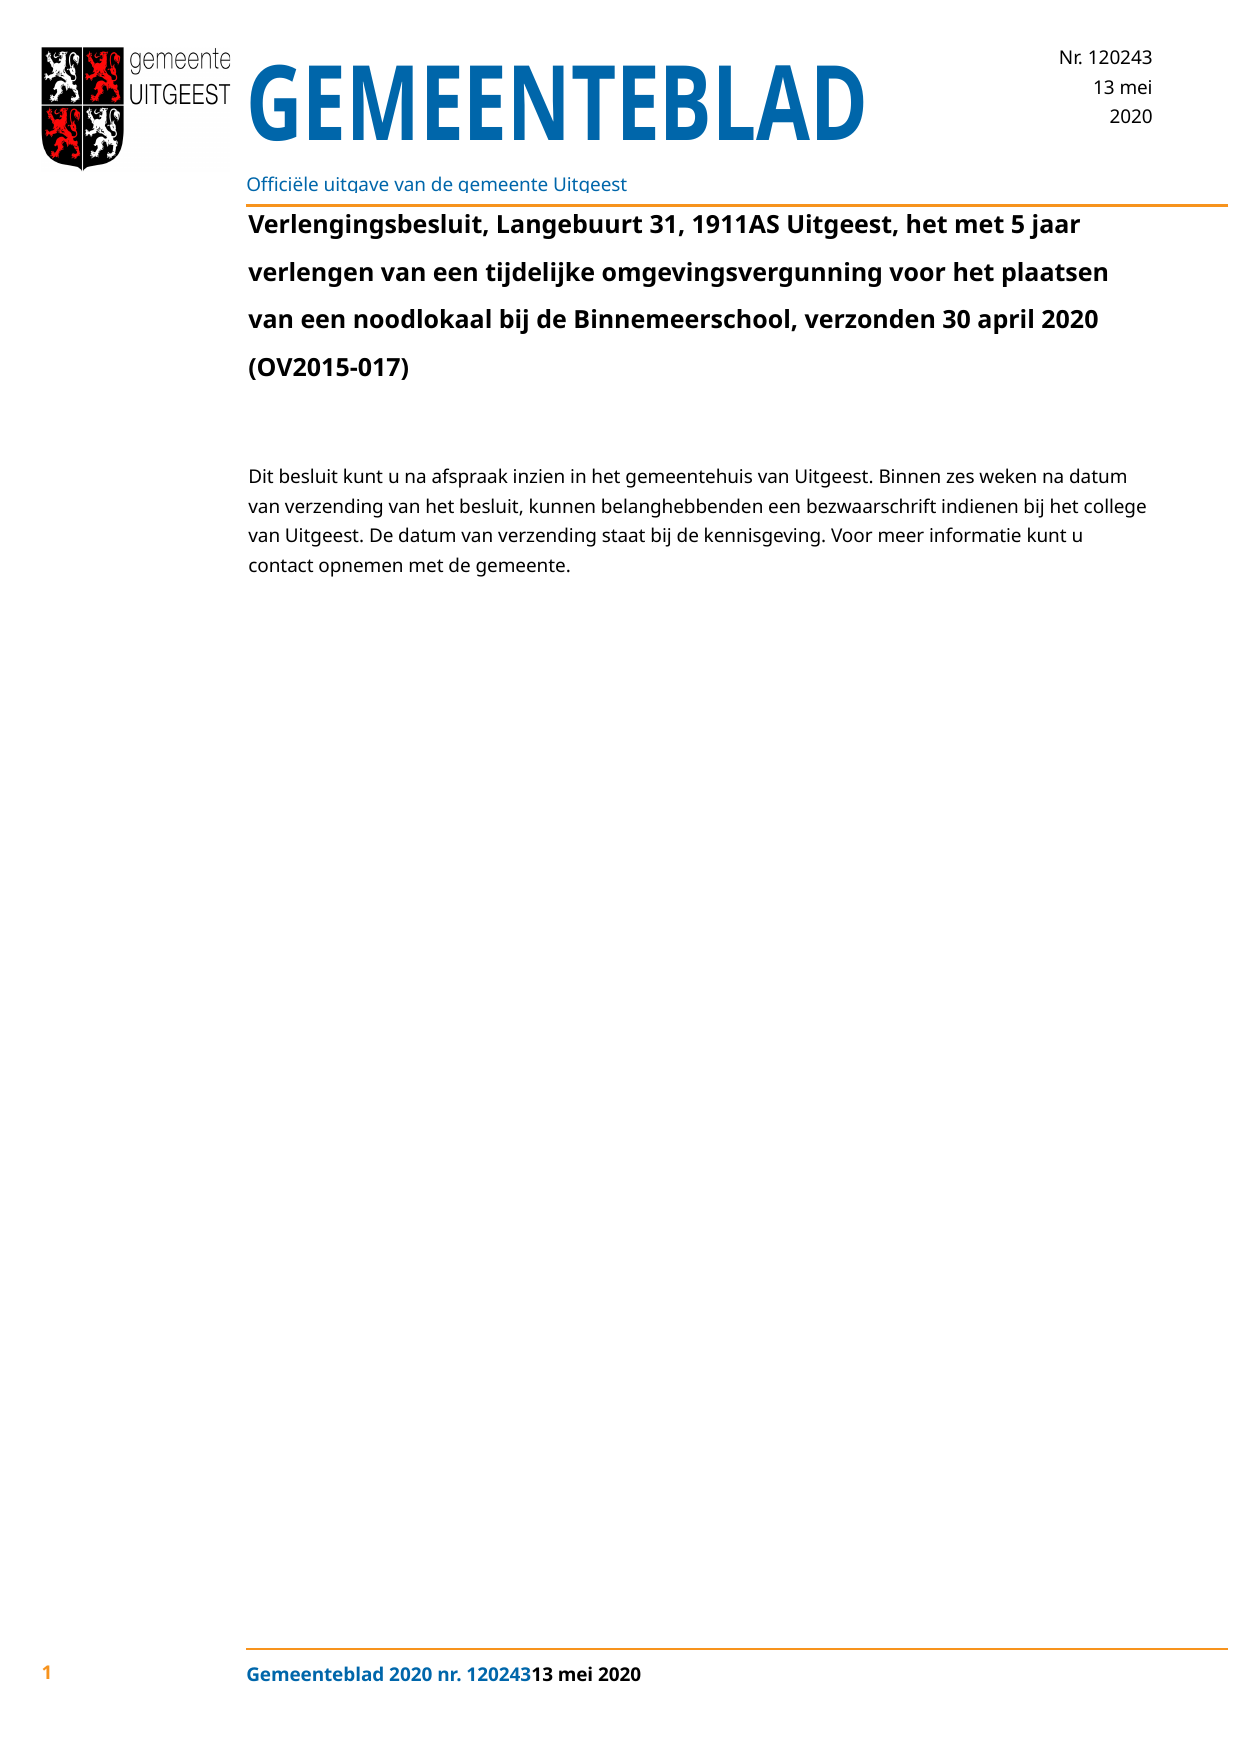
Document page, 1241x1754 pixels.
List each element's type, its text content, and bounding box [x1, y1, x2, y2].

text Verlengingsbesluit, Langebuurt 31, 1911AS Uitgeest, het met 5 jaar verlengen van een tijdelijke omgevingsvergunning voor het plaatsen van een noodlokaal bij de Binnemeerschool, verzonden 30 april 2020 (OV2015-017) [248, 207, 1152, 384]
picture [41, 47, 231, 172]
text Dit besluit kunt u na afspraak inzien in het gemeentehuis van Uitgeest. Binnen zes weken na datum van verzending van het besluit, kunnen belanghebbenden een bezwaarschrift indienen bij het college van Uitgeest. De datum van verzending staat bij de kennisgeving. Voor meer informatie kunt u contact opnemen met de gemeente. [248, 463, 1152, 578]
